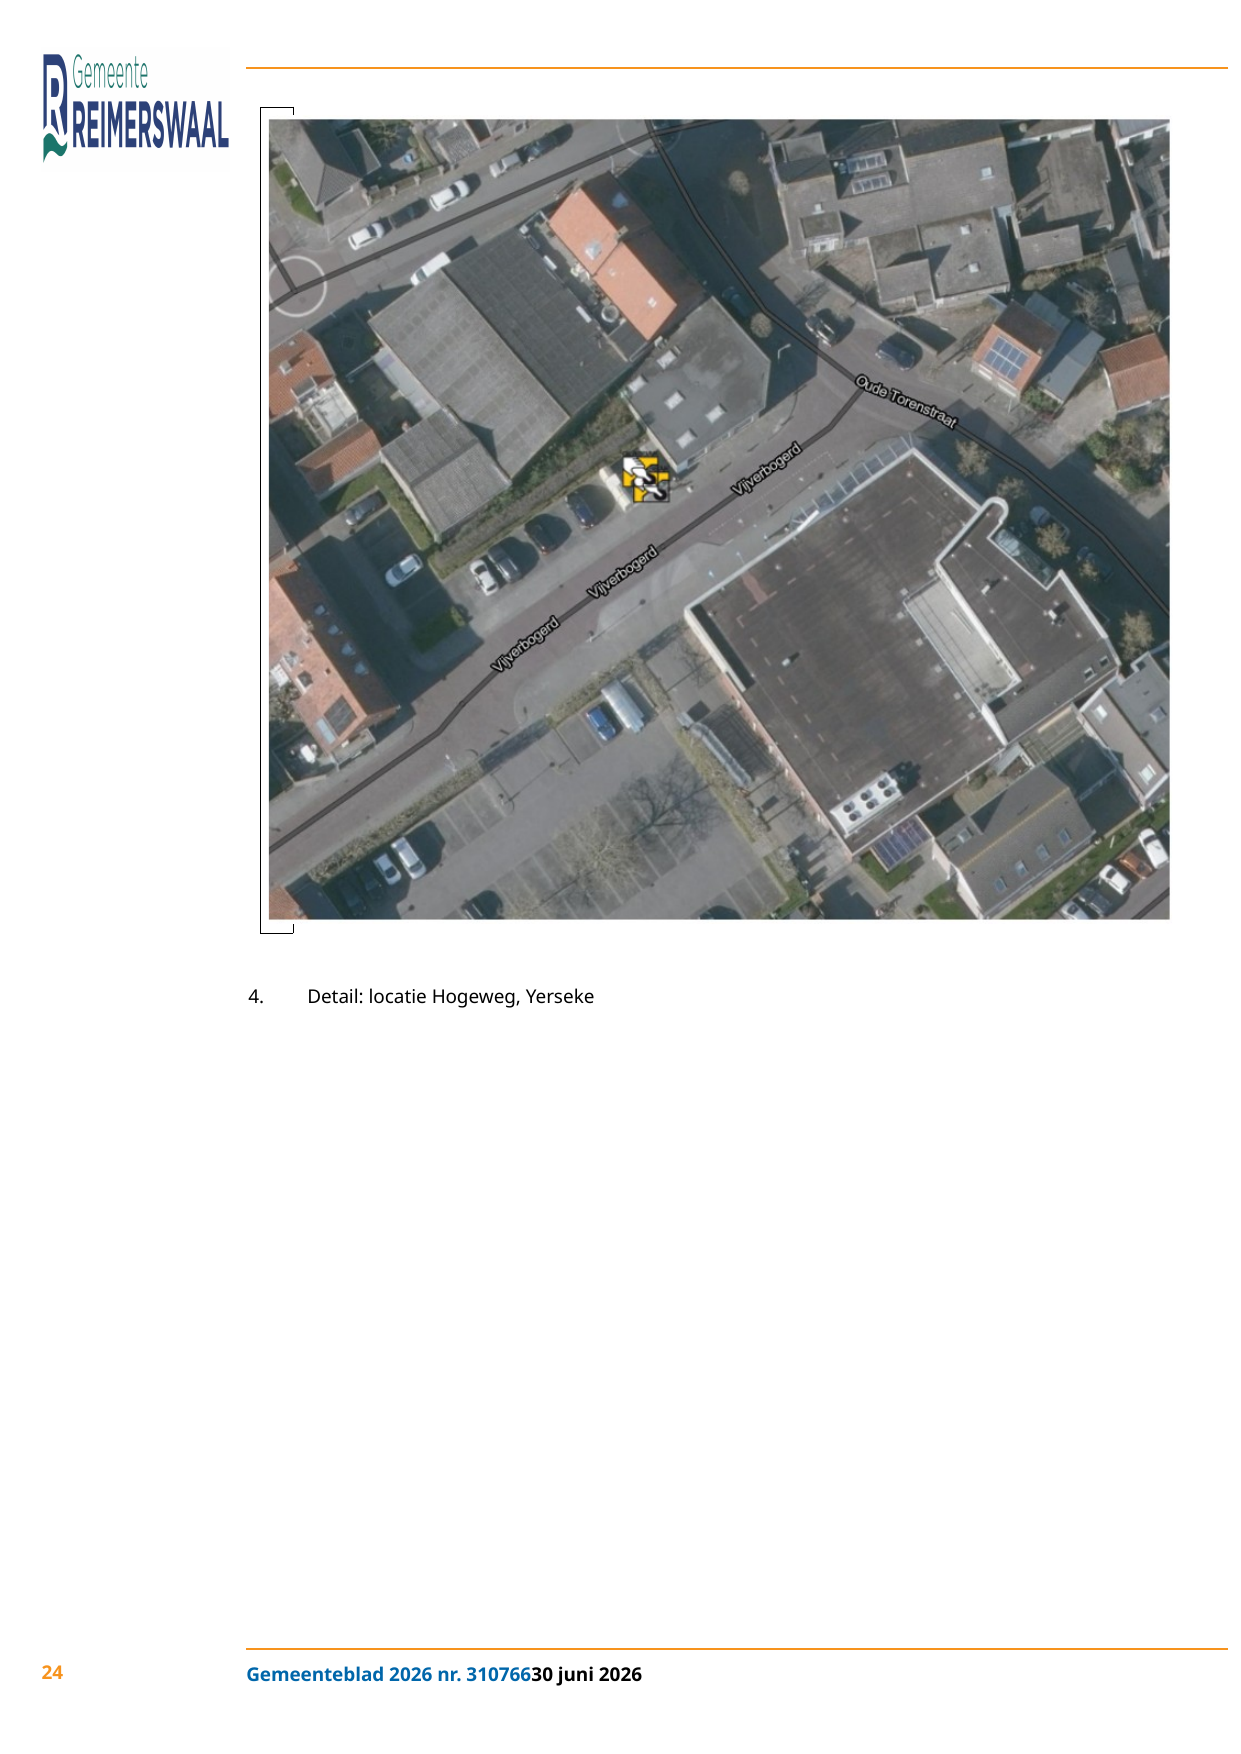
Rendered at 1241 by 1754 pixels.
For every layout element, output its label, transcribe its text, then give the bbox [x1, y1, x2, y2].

list Detail: locatie Hogeweg, Yerseke [248, 983, 1152, 1009]
picture [268, 115, 1173, 924]
picture [41, 47, 231, 172]
